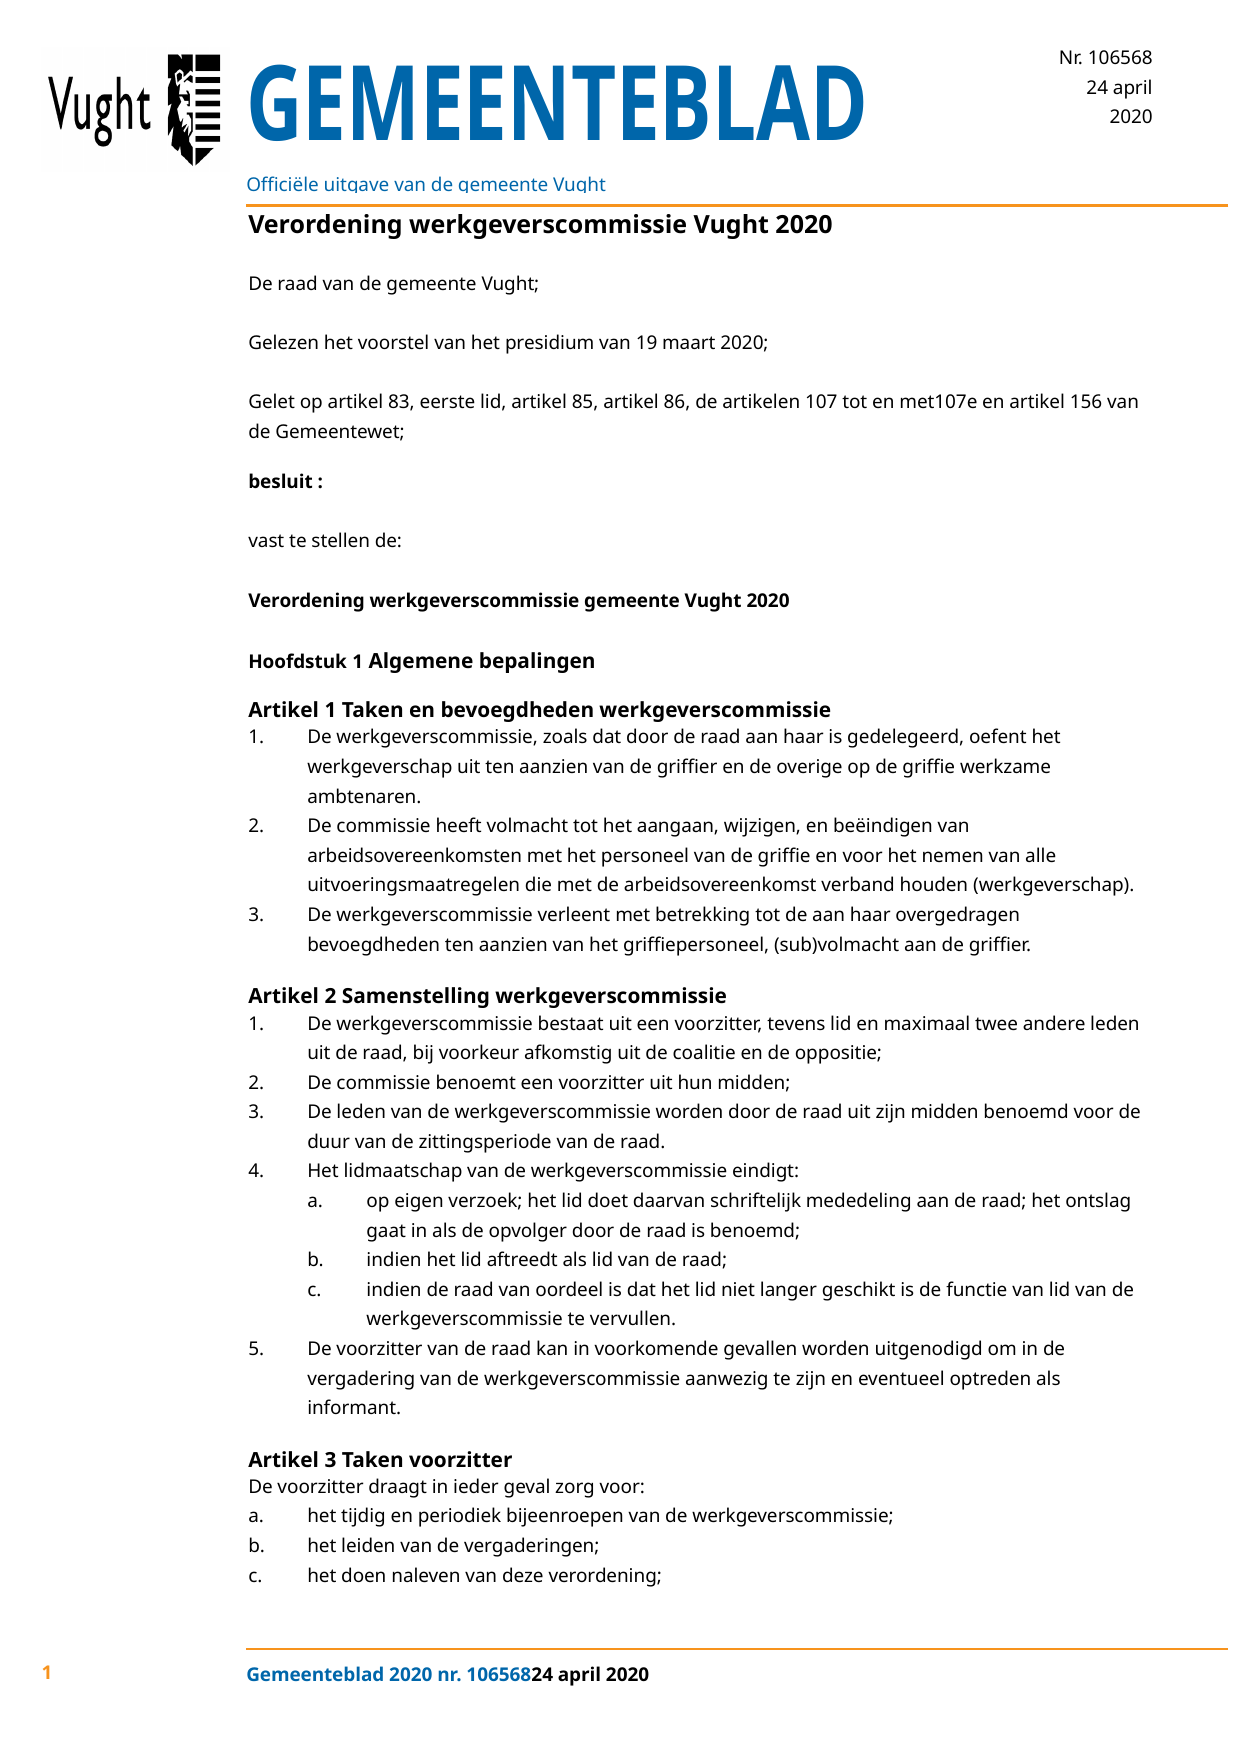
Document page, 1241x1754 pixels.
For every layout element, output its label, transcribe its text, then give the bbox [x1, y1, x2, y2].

list De leden van de werkgeverscommissie worden door de raad uit zijn midden benoemd voor de duur van de zittingsperiode van de raad. [248, 1098, 1152, 1154]
text Gelezen het voorstel van het presidium van 19 maart 2020; [248, 329, 1152, 355]
text Gelet op artikel 83, eerste lid, artikel 85, artikel 86, de artikelen 107 tot en met107e en artikel 156 van de Gemeentewet; [248, 389, 1152, 444]
text Verordening werkgeverscommissie Vught 2020 [248, 207, 1152, 241]
text vast te stellen de: [248, 528, 1152, 553]
text Artikel 1 Taken en bevoegdheden werkgeverscommissie [248, 695, 1152, 724]
text Artikel 3 Taken voorzitter [248, 1445, 1152, 1473]
list het tijdig en periodiek bijeenroepen van de werkgeverscommissie; [248, 1503, 1152, 1528]
list De commissie benoemt een voorzitter uit hun midden; [248, 1069, 1152, 1094]
list Het lidmaatschap van de werkgeverscommissie eindigt: [248, 1158, 1152, 1183]
text De raad van de gemeente Vught; [248, 270, 1152, 296]
text Hoofdstuk 1 Algemene bepalingen [248, 646, 1152, 674]
text Verordening werkgeverscommissie gemeente Vught 2020 [248, 587, 1152, 613]
list De werkgeverscommissie verleent met betrekking tot de aan haar overgedragen bevoegdheden ten aanzien van het griffiepersoneel, (sub)volmacht aan de griffier. [248, 901, 1152, 957]
list op eigen verzoek; het lid doet daarvan schriftelijk mededeling aan de raad; het ontslag gaat in als de opvolger door de raad is benoemd; [307, 1187, 1152, 1242]
picture [41, 47, 231, 172]
text besluit : [248, 468, 1152, 494]
list indien het lid aftreedt als lid van de raad; [307, 1246, 1152, 1272]
list De werkgeverscommissie, zoals dat door de raad aan haar is gedelegeerd, oefent het werkgeverschap uit ten aanzien van de griffier en de overige op de griffie werkzame ambtenaren. [248, 724, 1152, 809]
list De commissie heeft volmacht tot het aangaan, wijzigen, en beëindigen van arbeidsovereenkomsten met het personeel van de griffie en voor het nemen van alle uitvoeringsmaatregelen die met de arbeidsovereenkomst verband houden (werkgeverschap). [248, 812, 1152, 897]
list indien de raad van oordeel is dat het lid niet langer geschikt is de functie van lid van de werkgeverscommissie te vervullen. [307, 1276, 1152, 1331]
text De voorzitter draagt in ieder geval zorg voor: [248, 1473, 1152, 1499]
list het doen naleven van deze verordening; [248, 1562, 1152, 1588]
text Artikel 2 Samenstelling werkgeverscommissie [248, 981, 1152, 1010]
list het leiden van de vergaderingen; [248, 1532, 1152, 1558]
list De voorzitter van de raad kan in voorkomende gevallen worden uitgenodigd om in de vergadering van de werkgeverscommissie aanwezig te zijn en eventueel optreden als informant. [248, 1335, 1152, 1420]
list De werkgeverscommissie bestaat uit een voorzitter, tevens lid en maximaal twee andere leden uit de raad, bij voorkeur afkomstig uit de coalitie en de oppositie; [248, 1010, 1152, 1065]
